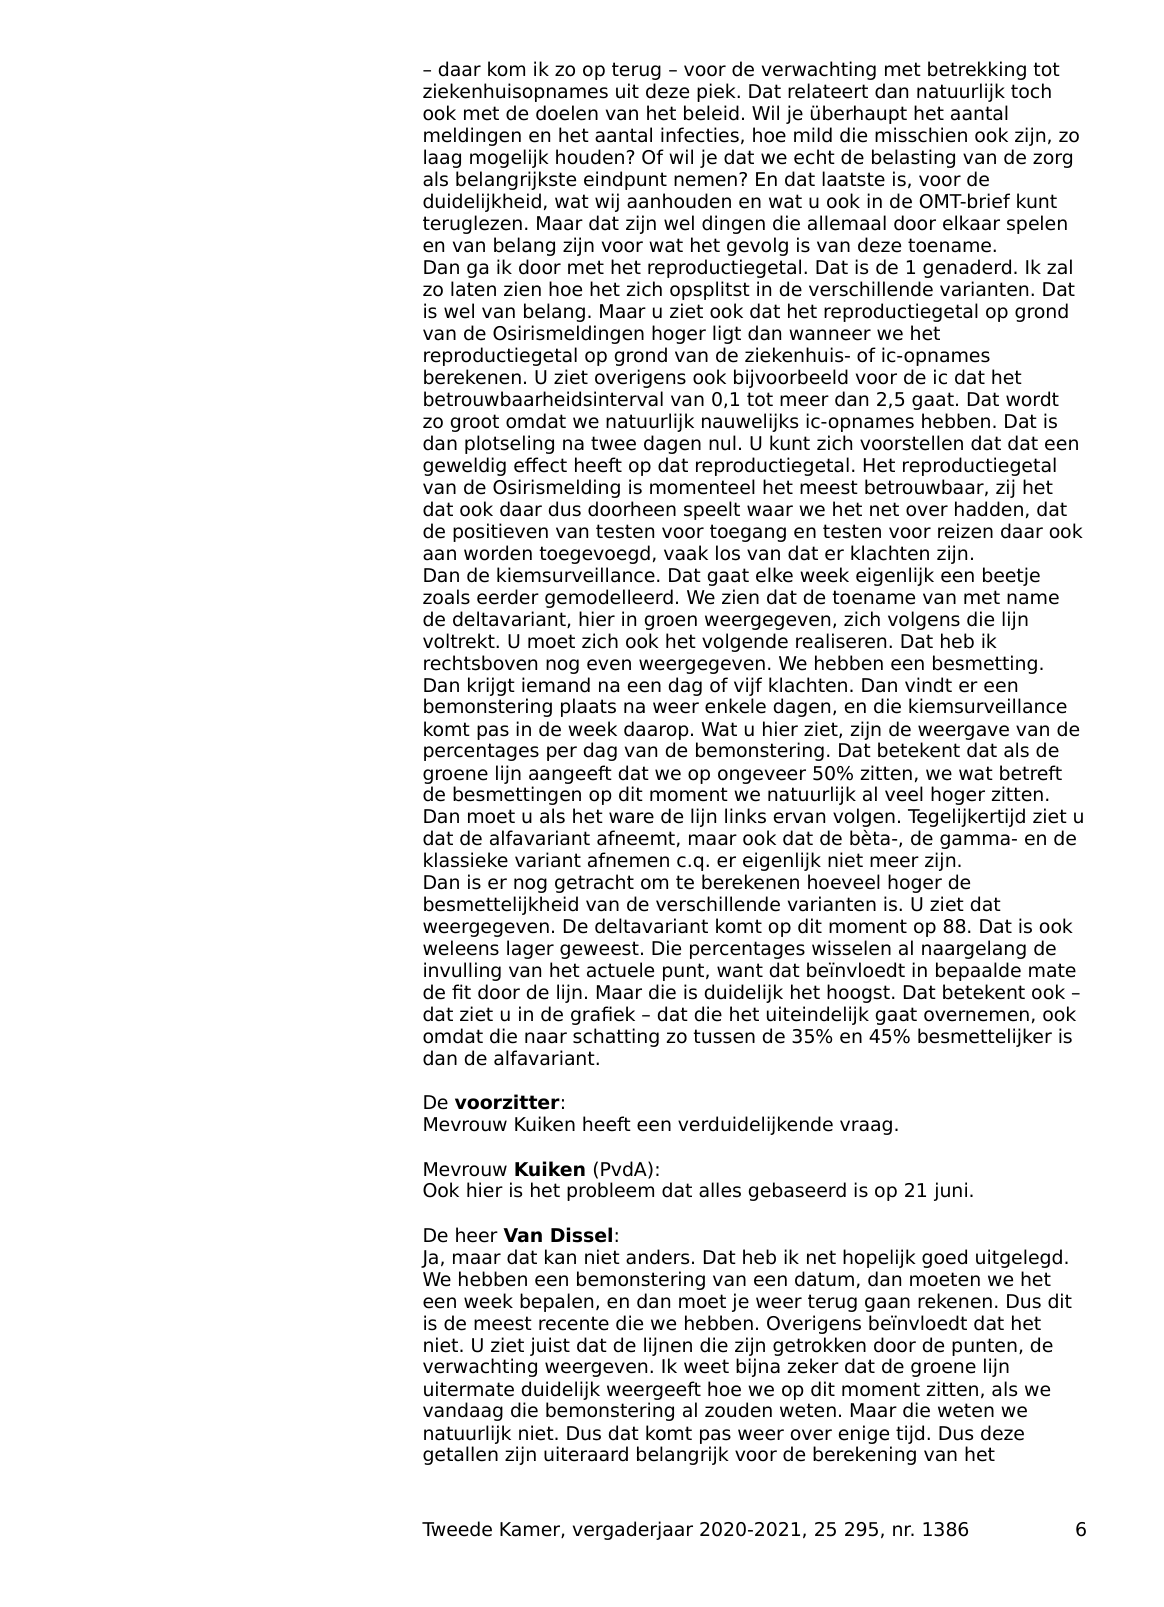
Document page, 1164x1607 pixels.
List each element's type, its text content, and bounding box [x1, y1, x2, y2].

text Ja, maar dat kan niet anders. Dat heb ik net hopelijk goed uitgelegd. We hebben een bemonstering van een datum, dan moeten we het een week bepalen, en dan moet je weer terug gaan rekenen. Dus dit is de meest recente die we hebben. Overigens beïnvloedt dat het niet. U ziet juist dat de lijnen die zijn getrokken door de punten, de verwachting weergeven. Ik weet bijna zeker dat de groene lijn uitermate duidelijk weergeeft hoe we op dit moment zitten, als we vandaag die bemonstering al zouden weten. Maar die weten we natuurlijk niet. Dus dat komt pas weer over enige tijd. Dus deze getallen zijn uiteraard belangrijk voor de berekening van het [422, 1247, 1087, 1466]
text Ook hier is het probleem dat alles gebaseerd is op 21 juni. [422, 1180, 1087, 1202]
text Mevrouw Kuiken (PvdA): [422, 1158, 1087, 1180]
text Mevrouw Kuiken heeft een verduidelijkende vraag. [422, 1114, 1087, 1136]
text Dan ga ik door met het reproductiegetal. Dat is de 1 genaderd. Ik zal zo laten zien hoe het zich opsplitst in de verschillende varianten. Dat is wel van belang. Maar u ziet ook dat het reproductiegetal op grond van de Osirismeldingen hoger ligt dan wanneer we het reproductiegetal op grond van de ziekenhuis- of ic-opnames berekenen. U ziet overigens ook bijvoorbeeld voor de ic dat het betrouwbaarheidsinterval van 0,1 tot meer dan 2,5 gaat. Dat wordt zo groot omdat we natuurlijk nauwelijks ic-opnames hebben. Dat is dan plotseling na twee dagen nul. U kunt zich voorstellen dat dat een geweldig effect heeft op dat reproductiegetal. Het reproductiegetal van de Osirismelding is momenteel het meest betrouwbaar, zij het dat ook daar dus doorheen speelt waar we het net over hadden, dat de positieven van testen voor toegang en testen voor reizen daar ook aan worden toegevoegd, vaak los van dat er klachten zijn. [422, 257, 1087, 564]
text – daar kom ik zo op terug – voor de verwachting met betrekking tot ziekenhuisopnames uit deze piek. Dat relateert dan natuurlijk toch ook met de doelen van het beleid. Wil je überhaupt het aantal meldingen en het aantal infecties, hoe mild die misschien ook zijn, zo laag mogelijk houden? Of wil je dat we echt de belasting van de zorg als belangrijkste eindpunt nemen? En dat laatste is, voor de duidelijkheid, wat wij aanhouden en wat u ook in de OMT-brief kunt teruglezen. Maar dat zijn wel dingen die allemaal door elkaar spelen en van belang zijn voor wat het gevolg is van deze toename. [422, 59, 1087, 257]
text Dan is er nog getracht om te berekenen hoeveel hoger de besmettelijkheid van de verschillende varianten is. U ziet dat weergegeven. De deltavariant komt op dit moment op 88. Dat is ook weleens lager geweest. Die percentages wisselen al naargelang de invulling van het actuele punt, want dat beïnvloedt in bepaalde mate de fit door de lijn. Maar die is duidelijk het hoogst. Dat betekent ook – dat ziet u in de grafiek – dat die het uiteindelijk gaat overnemen, ook omdat die naar schatting zo tussen de 35% en 45% besmettelijker is dan de alfavariant. [422, 872, 1087, 1070]
text Dan de kiemsurveillance. Dat gaat elke week eigenlijk een beetje zoals eerder gemodelleerd. We zien dat de toename van met name de deltavariant, hier in groen weergegeven, zich volgens die lijn voltrekt. U moet zich ook het volgende realiseren. Dat heb ik rechtsboven nog even weergegeven. We hebben een besmetting. Dan krijgt iemand na een dag of vijf klachten. Dan vindt er een bemonstering plaats na weer enkele dagen, en die kiemsurveillance komt pas in de week daarop. Wat u hier ziet, zijn de weergave van de percentages per dag van de bemonstering. Dat betekent dat als de groene lijn aangeeft dat we op ongeveer 50% zitten, we wat betreft de besmettingen op dit moment we natuurlijk al veel hoger zitten. Dan moet u als het ware de lijn links ervan volgen. Tegelijkertijd ziet u dat de alfavariant afneemt, maar ook dat de bèta-, de gamma- en de klassieke variant afnemen c.q. er eigenlijk niet meer zijn. [422, 564, 1087, 872]
text De heer Van Dissel: [422, 1224, 1087, 1247]
text De voorzitter: [422, 1092, 1087, 1114]
